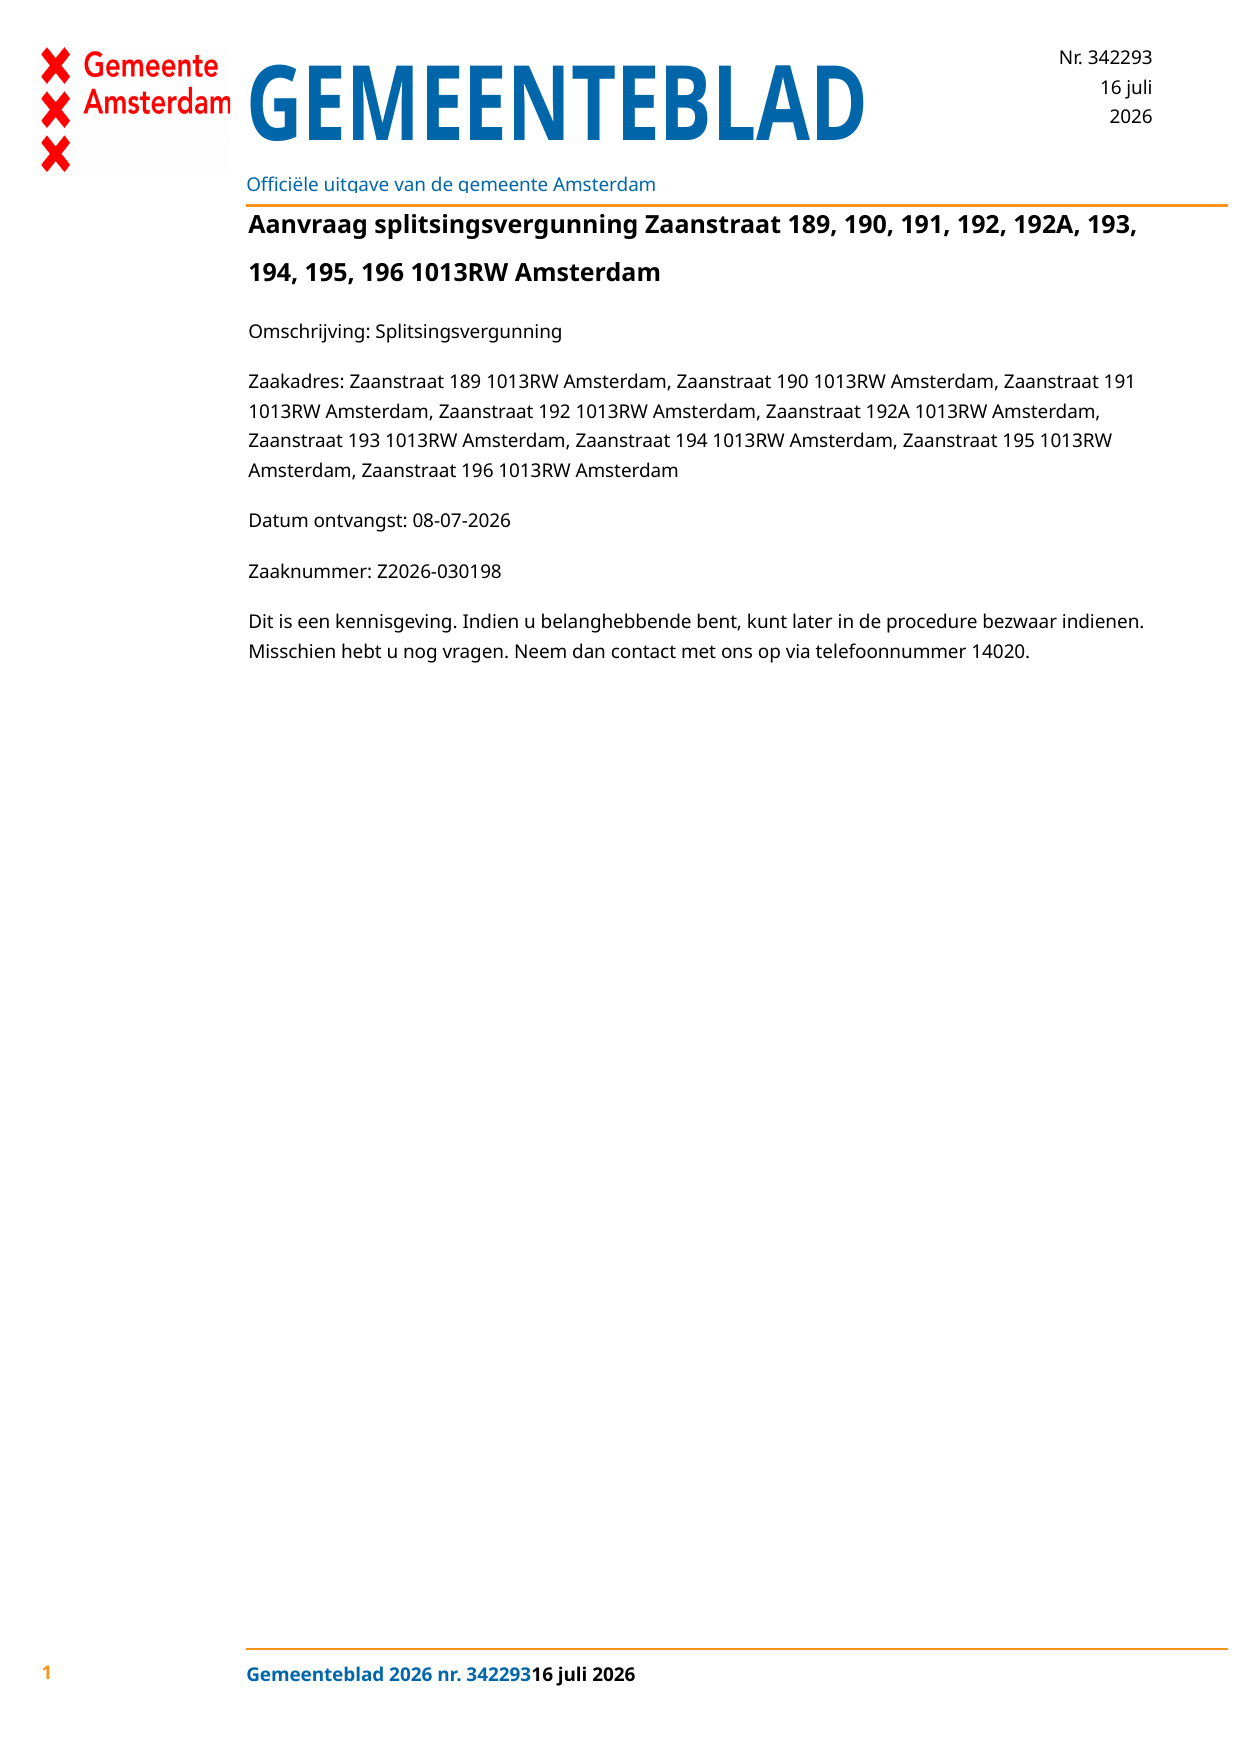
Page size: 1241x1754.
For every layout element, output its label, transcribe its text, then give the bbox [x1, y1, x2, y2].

picture [41, 47, 231, 172]
text Omschrijving: Splitsingsvergunning [248, 318, 1152, 344]
text Zaakadres: Zaanstraat 189 1013RW Amsterdam, Zaanstraat 190 1013RW Amsterdam, Zaanstraat 191 1013RW Amsterdam, Zaanstraat 192 1013RW Amsterdam, Zaanstraat 192A 1013RW Amsterdam, Zaanstraat 193 1013RW Amsterdam, Zaanstraat 194 1013RW Amsterdam, Zaanstraat 195 1013RW Amsterdam, Zaanstraat 196 1013RW Amsterdam [248, 368, 1152, 483]
text Dit is een kennisgeving. Indien u belanghebbende bent, kunt later in de procedure bezwaar indienen. Misschien hebt u nog vragen. Neem dan contact met ons op via telefoonnummer 14020. [248, 608, 1152, 664]
text Aanvraag splitsingsvergunning Zaanstraat 189, 190, 191, 192, 192A, 193, 194, 195, 196 1013RW Amsterdam [248, 207, 1152, 288]
text Zaaknummer: Z2026-030198 [248, 558, 1152, 584]
text Datum ontvangst: 08-07-2026 [248, 507, 1152, 533]
